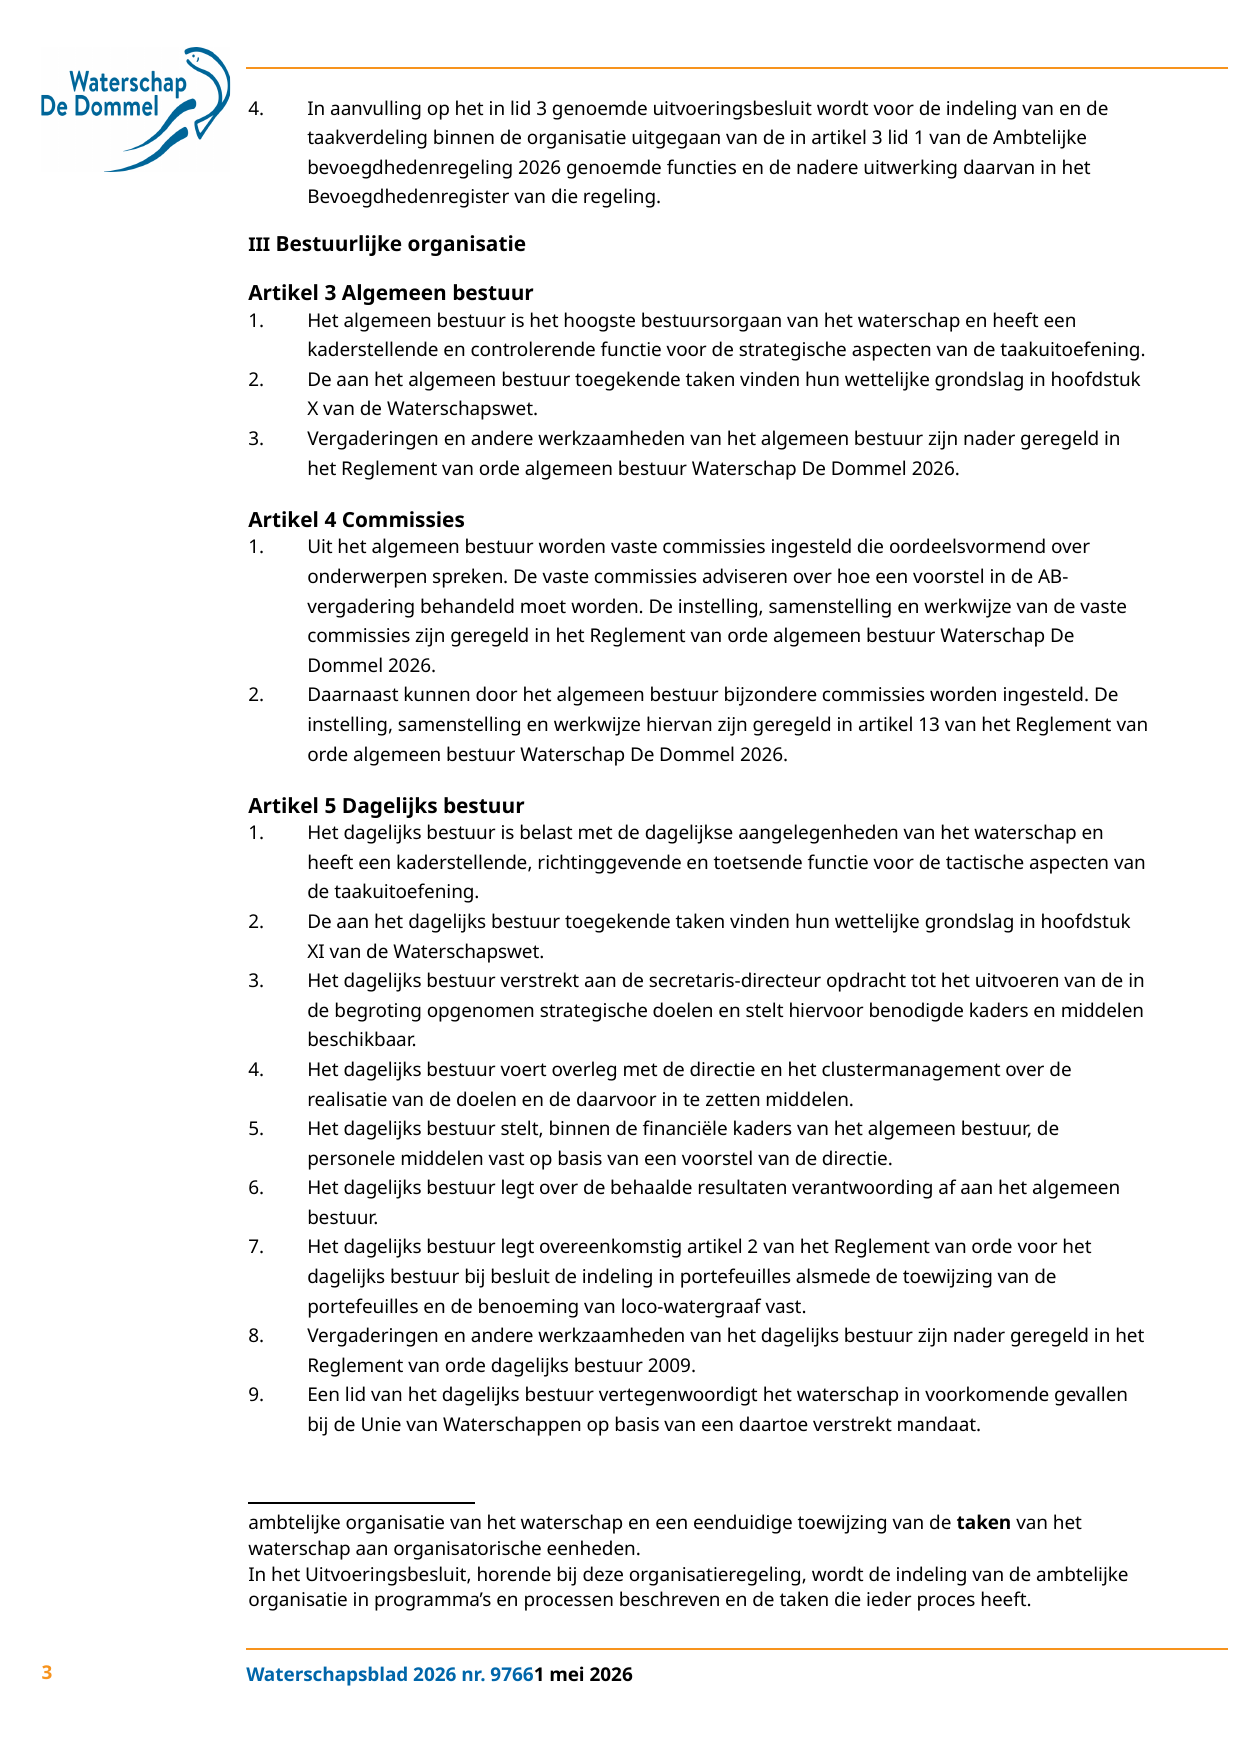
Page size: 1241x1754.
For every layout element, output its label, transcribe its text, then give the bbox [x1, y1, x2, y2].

list In het Uitvoeringsbesluit, horende bij deze organisatieregeling, wordt de indeling van de ambtelijke organisatie in programma’s en processen beschreven en de taken die ieder proces heeft. [248, 1561, 1152, 1612]
picture [41, 47, 231, 172]
list Het dagelijks bestuur voert overleg met de directie en het clustermanagement over de realisatie van de doelen en de daarvoor in te zetten middelen. [248, 1056, 1152, 1112]
list De aan het algemeen bestuur toegekende taken vinden hun wettelijke grondslag in hoofdstuk X van de Waterschapswet. [248, 366, 1152, 421]
picture [45, 99, 51, 111]
list Vergaderingen en andere werkzaamheden van het dagelijks bestuur zijn nader geregeld in het Reglement van orde dagelijks bestuur 2009. [248, 1322, 1152, 1378]
list De aan het dagelijks bestuur toegekende taken vinden hun wettelijke grondslag in hoofdstuk XI van de Waterschapswet. [248, 908, 1152, 964]
list Een lid van het dagelijks bestuur vertegenwoordigt het waterschap in voorkomende gevallen bij de Unie van Waterschappen op basis van een daartoe verstrekt mandaat. [248, 1382, 1152, 1437]
list Het dagelijks bestuur legt overeenkomstig artikel 2 van het Reglement van orde voor het dagelijks bestuur bij besluit de indeling in portefeuilles alsmede de toewijzing van de portefeuilles en de benoeming van loco-watergraaf vast. [248, 1234, 1152, 1319]
list Het dagelijks bestuur verstrekt aan de secretaris-directeur opdracht tot het uitvoeren van de in de begroting opgenomen strategische doelen en stelt hiervoor benodigde kaders en middelen beschikbaar. [248, 967, 1152, 1052]
list In aanvulling op het in lid 3 genoemde uitvoeringsbesluit wordt voor de indeling van en de taakverdeling binnen de organisatie uitgegaan van de in artikel 3 lid 1 van de Ambtelijke bevoegdhedenregeling 2026 genoemde functies en de nadere uitwerking daarvan in het Bevoegdhedenregister van die regeling. [248, 95, 1152, 209]
picture [204, 47, 231, 76]
list Het dagelijks bestuur stelt, binnen de financiële kaders van het algemeen bestuur, de personele middelen vast op basis van een voorstel van de directie. [248, 1115, 1152, 1171]
list Het algemeen bestuur is het hoogste bestuursorgaan van het waterschap en heeft een kaderstellende en controlerende functie voor de strategische aspecten van de taakuitoefening. [248, 307, 1152, 362]
text III Bestuurlijke organisatie [248, 229, 1152, 258]
list Het dagelijks bestuur legt over de behaalde resultaten verantwoording af aan het algemeen bestuur. [248, 1174, 1152, 1230]
list Het dagelijks bestuur is belast met de dagelijkse aangelegenheden van het waterschap en heeft een kaderstellende, richtinggevende en toetsende functie voor de tactische aspecten van de taakuitoefening. [248, 819, 1152, 904]
list Uit het algemeen bestuur worden vaste commissies ingesteld die oordeelsvormend over onderwerpen spreken. De vaste commissies adviseren over hoe een voorstel in de AB-vergadering behandeld moet worden. De instelling, samenstelling en werkwijze van de vaste commissies zijn geregeld in het Reglement van orde algemeen bestuur Waterschap De Dommel 2026. [248, 534, 1152, 678]
text Artikel 4 Commissies [248, 505, 1152, 534]
list Daarnaast kunnen door het algemeen bestuur bijzondere commissies worden ingesteld. De instelling, samenstelling en werkwijze hiervan zijn geregeld in artikel 13 van het Reglement van orde algemeen bestuur Waterschap De Dommel 2026. [248, 682, 1152, 766]
text Artikel 5 Dagelijks bestuur [248, 791, 1152, 819]
text Artikel 3 Algemeen bestuur [248, 278, 1152, 307]
list Vergaderingen en andere werkzaamheden van het algemeen bestuur zijn nader geregeld in het Reglement van orde algemeen bestuur Waterschap De Dommel 2026. [248, 425, 1152, 481]
picture [198, 118, 210, 131]
list ambtelijke organisatie van het waterschap en een eenduidige toewijzing van de taken van het waterschap aan organisatorische eenheden. [248, 1509, 1152, 1561]
